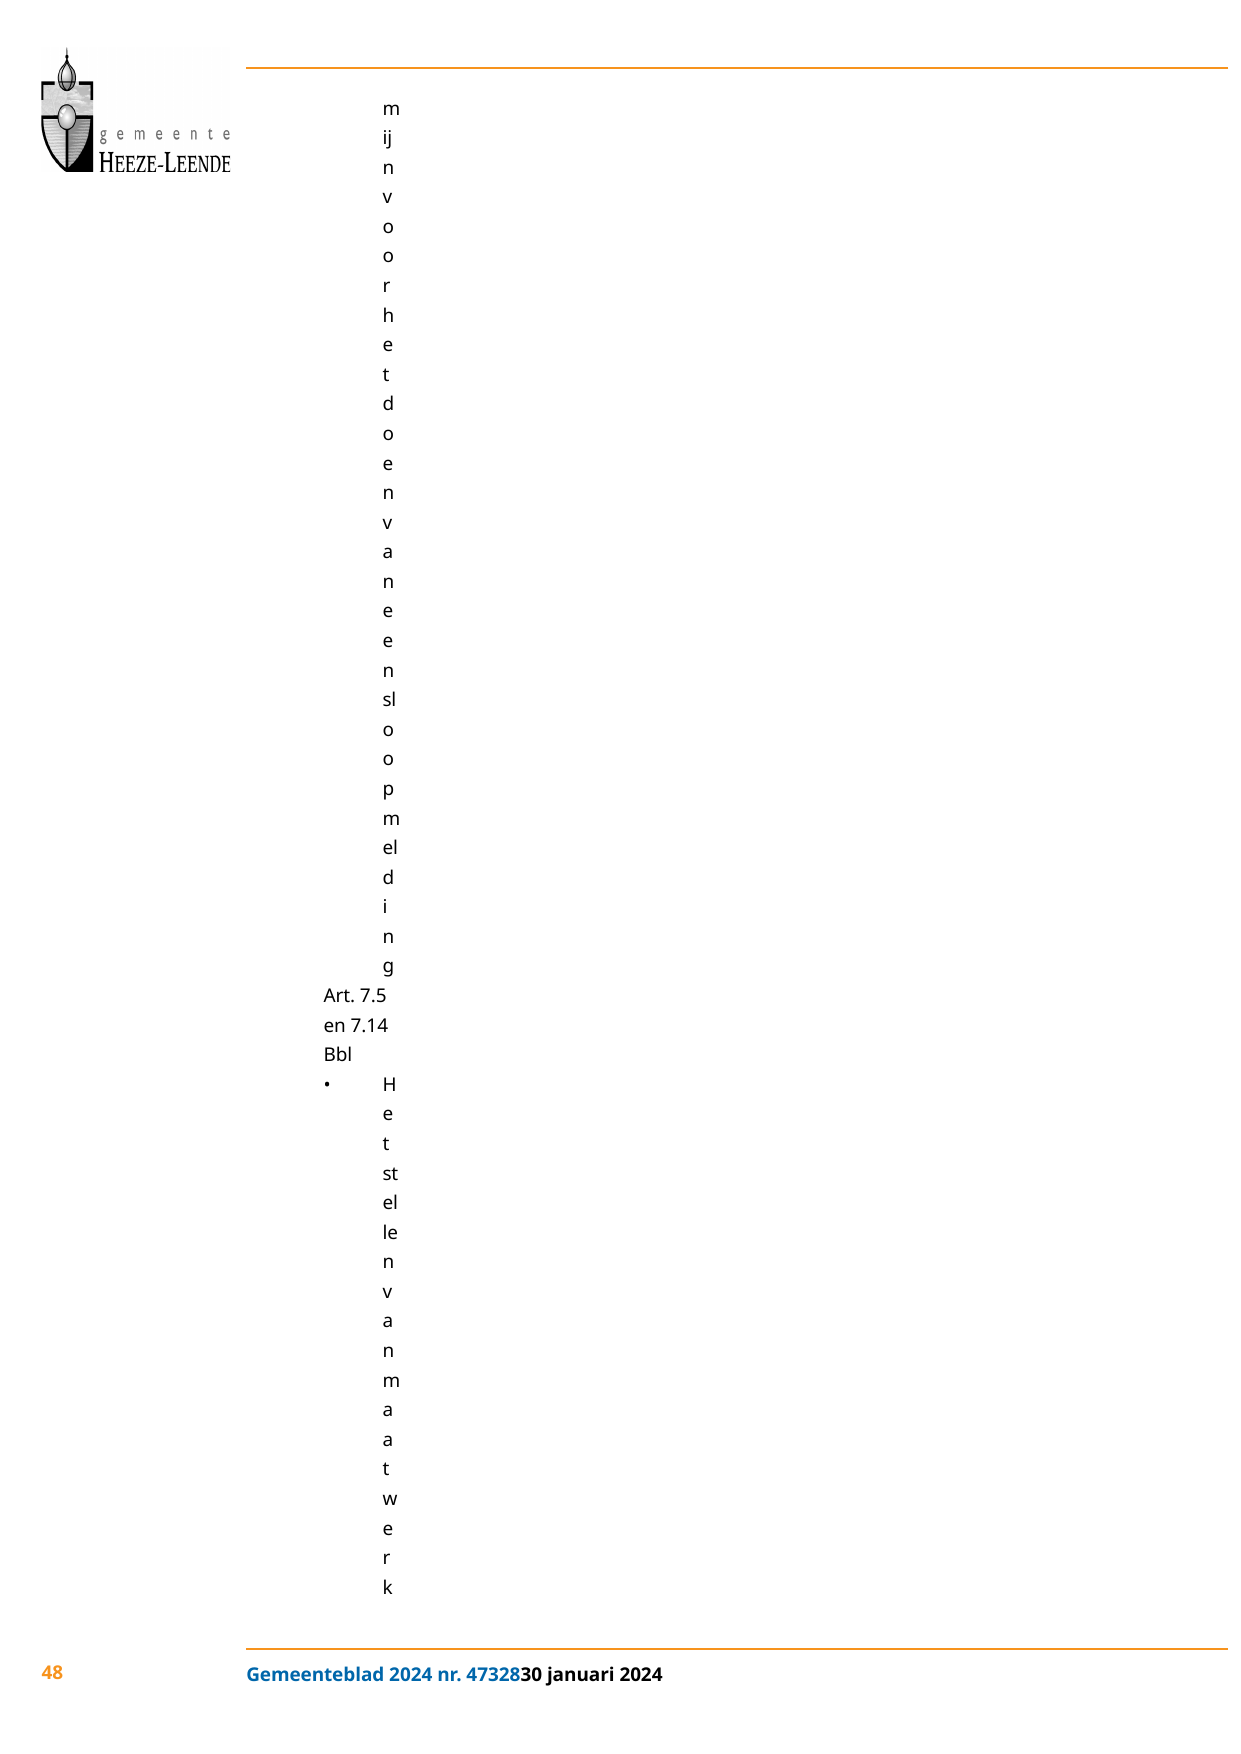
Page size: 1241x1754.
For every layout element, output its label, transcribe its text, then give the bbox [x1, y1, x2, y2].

table_cell [1076, 95, 1152, 1600]
table_cell [549, 95, 700, 1600]
picture [41, 47, 231, 172]
table_cell [399, 95, 549, 1600]
table_cell [700, 95, 850, 1600]
table_cell [248, 95, 323, 1600]
table_cell [926, 95, 1076, 1600]
table_cell [850, 95, 926, 1600]
table_cell mijn voor het doen van een sloopmelding Art. 7.5 en 7.14 Bbl Het stellen van maatwerk [323, 95, 398, 1600]
